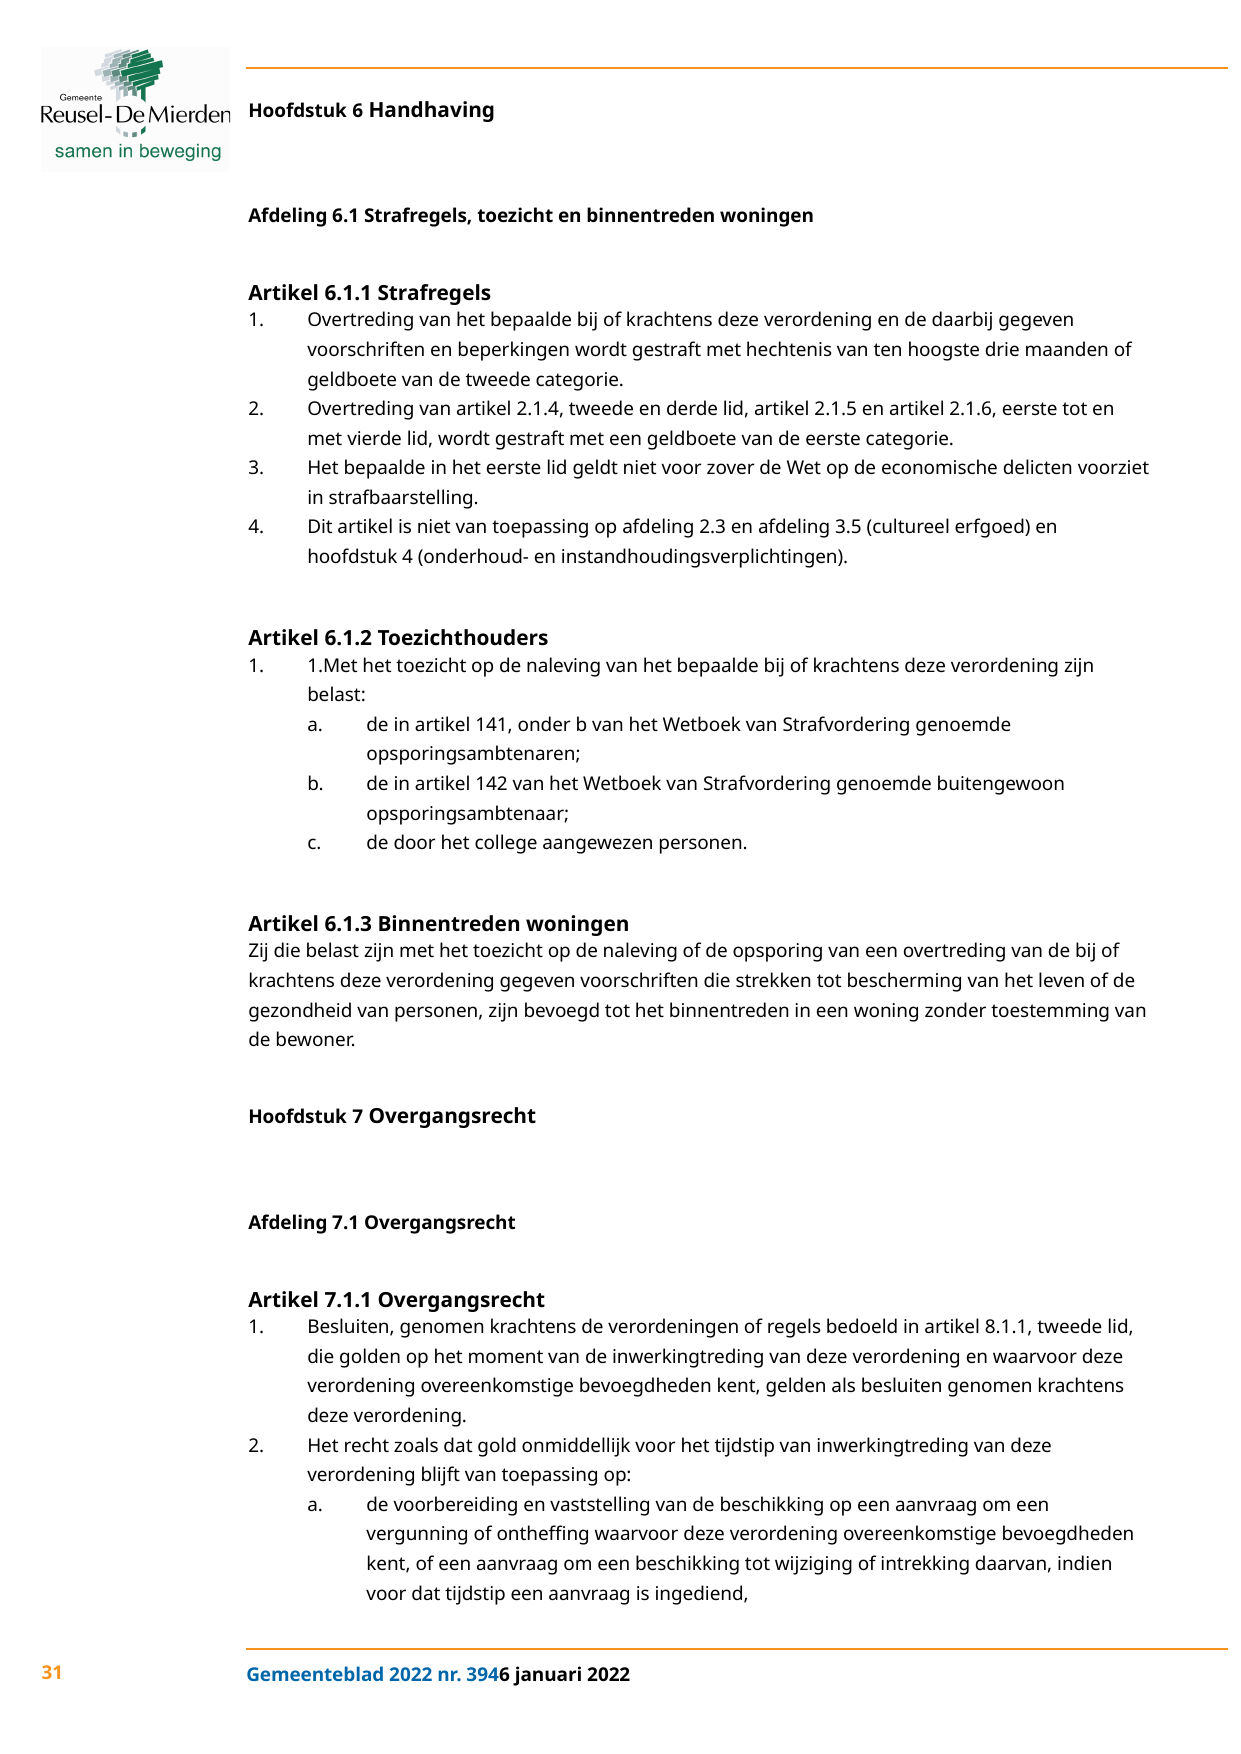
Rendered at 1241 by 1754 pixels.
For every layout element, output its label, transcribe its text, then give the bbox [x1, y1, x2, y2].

text Artikel 6.1.2 Toezichthouders [248, 623, 1152, 652]
list de in artikel 142 van het Wetboek van Strafvordering genoemde buitengewoon opsporingsambtenaar; [307, 770, 1152, 825]
list 1.Met het toezicht op de naleving van het bepaalde bij of krachtens deze verordening zijn belast: [248, 652, 1152, 707]
list Besluiten, genomen krachtens de verordeningen of regels bedoeld in artikel 8.1.1, tweede lid, die golden op het moment van de inwerkingtreding van deze verordening en waarvoor deze verordening overeenkomstige bevoegdheden kent, gelden als besluiten genomen krachtens deze verordening. [248, 1313, 1152, 1428]
list de door het college aangewezen personen. [307, 829, 1152, 855]
text Artikel 6.1.3 Binnentreden woningen [248, 909, 1152, 938]
list de in artikel 141, onder b van het Wetboek van Strafvordering genoemde opsporingsambtenaren; [307, 711, 1152, 766]
text Artikel 6.1.1 Strafregels [248, 278, 1152, 307]
text Hoofdstuk 6 Handhaving [248, 95, 1152, 123]
text Artikel 7.1.1 Overgangsrecht [248, 1285, 1152, 1313]
list Het recht zoals dat gold onmiddellijk voor het tijdstip van inwerkingtreding van deze verordening blijft van toepassing op: [248, 1432, 1152, 1487]
list de voorbereiding en vaststelling van de beschikking op een aanvraag om een vergunning of ontheffing waarvoor deze verordening overeenkomstige bevoegdheden kent, of een aanvraag om een beschikking tot wijziging of intrekking daarvan, indien voor dat tijdstip een aanvraag is ingediend, [307, 1491, 1152, 1606]
list Overtreding van het bepaalde bij of krachtens deze verordening en de daarbij gegeven voorschriften en beperkingen wordt gestraft met hechtenis van ten hoogste drie maanden of geldboete van de tweede categorie. [248, 307, 1152, 392]
text Hoofdstuk 7 Overgangsrecht [248, 1102, 1152, 1130]
text Afdeling 7.1 Overgangsrecht [248, 1209, 1152, 1235]
text Afdeling 6.1 Strafregels, toezicht en binnentreden woningen [248, 202, 1152, 228]
picture [41, 47, 231, 172]
list Overtreding van artikel 2.1.4, tweede en derde lid, artikel 2.1.5 en artikel 2.1.6, eerste tot en met vierde lid, wordt gestraft met een geldboete van de eerste categorie. [248, 395, 1152, 451]
text Zij die belast zijn met het toezicht op de naleving of de opsporing van een overtreding van de bij of krachtens deze verordening gegeven voorschriften die strekken tot bescherming van het leven of de gezondheid van personen, zijn bevoegd tot het binnentreden in een woning zonder toestemming van de bewoner. [248, 938, 1152, 1052]
list Dit artikel is niet van toepassing op afdeling 2.3 en afdeling 3.5 (cultureel erfgoed) en hoofdstuk 4 (onderhoud- en instandhoudingsverplichtingen). [248, 514, 1152, 569]
list Het bepaalde in het eerste lid geldt niet voor zover de Wet op de economische delicten voorziet in strafbaarstelling. [248, 454, 1152, 510]
